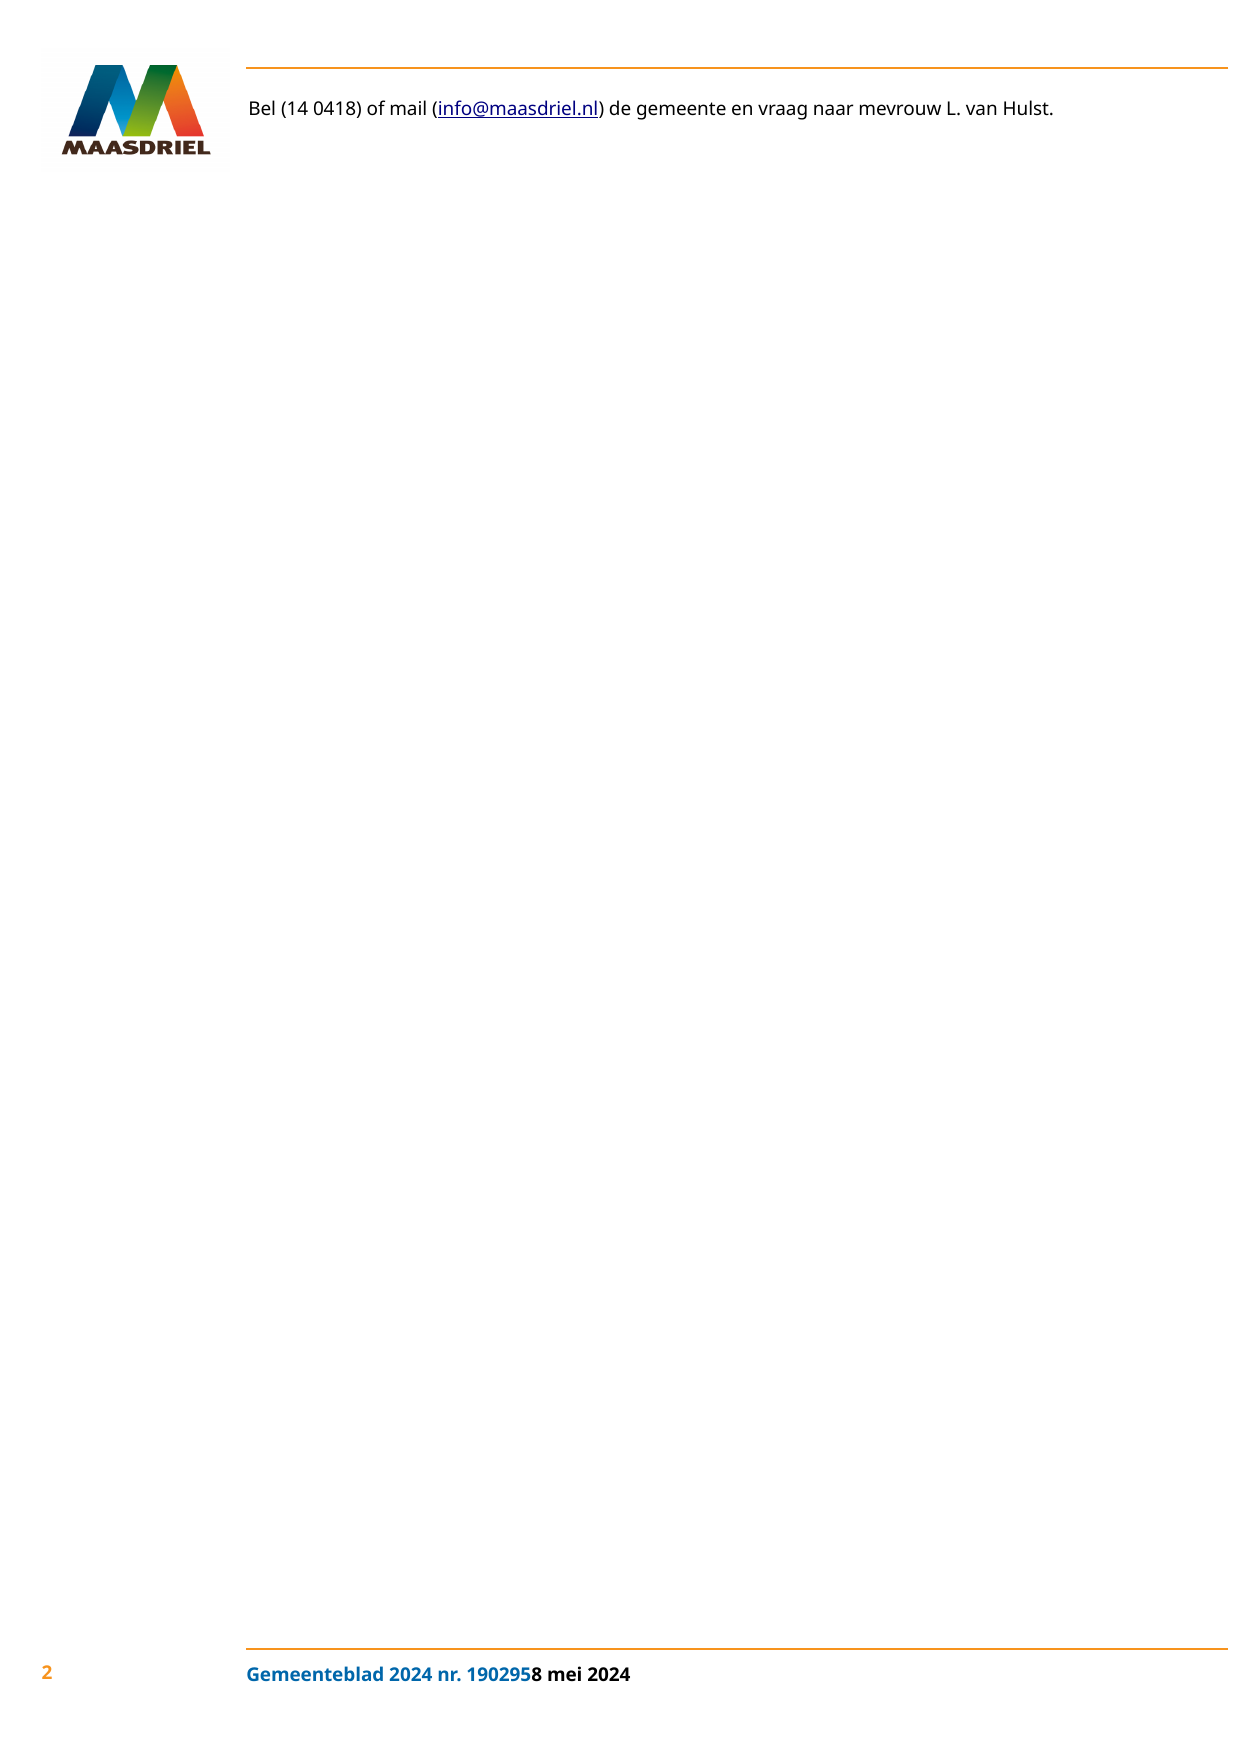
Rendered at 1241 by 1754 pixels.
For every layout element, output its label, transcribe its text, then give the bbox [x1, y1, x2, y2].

text Bel (14 0418) of mail (info@maasdriel.nl) de gemeente en vraag naar mevrouw L. van Hulst. [248, 95, 1152, 121]
picture [41, 47, 231, 172]
